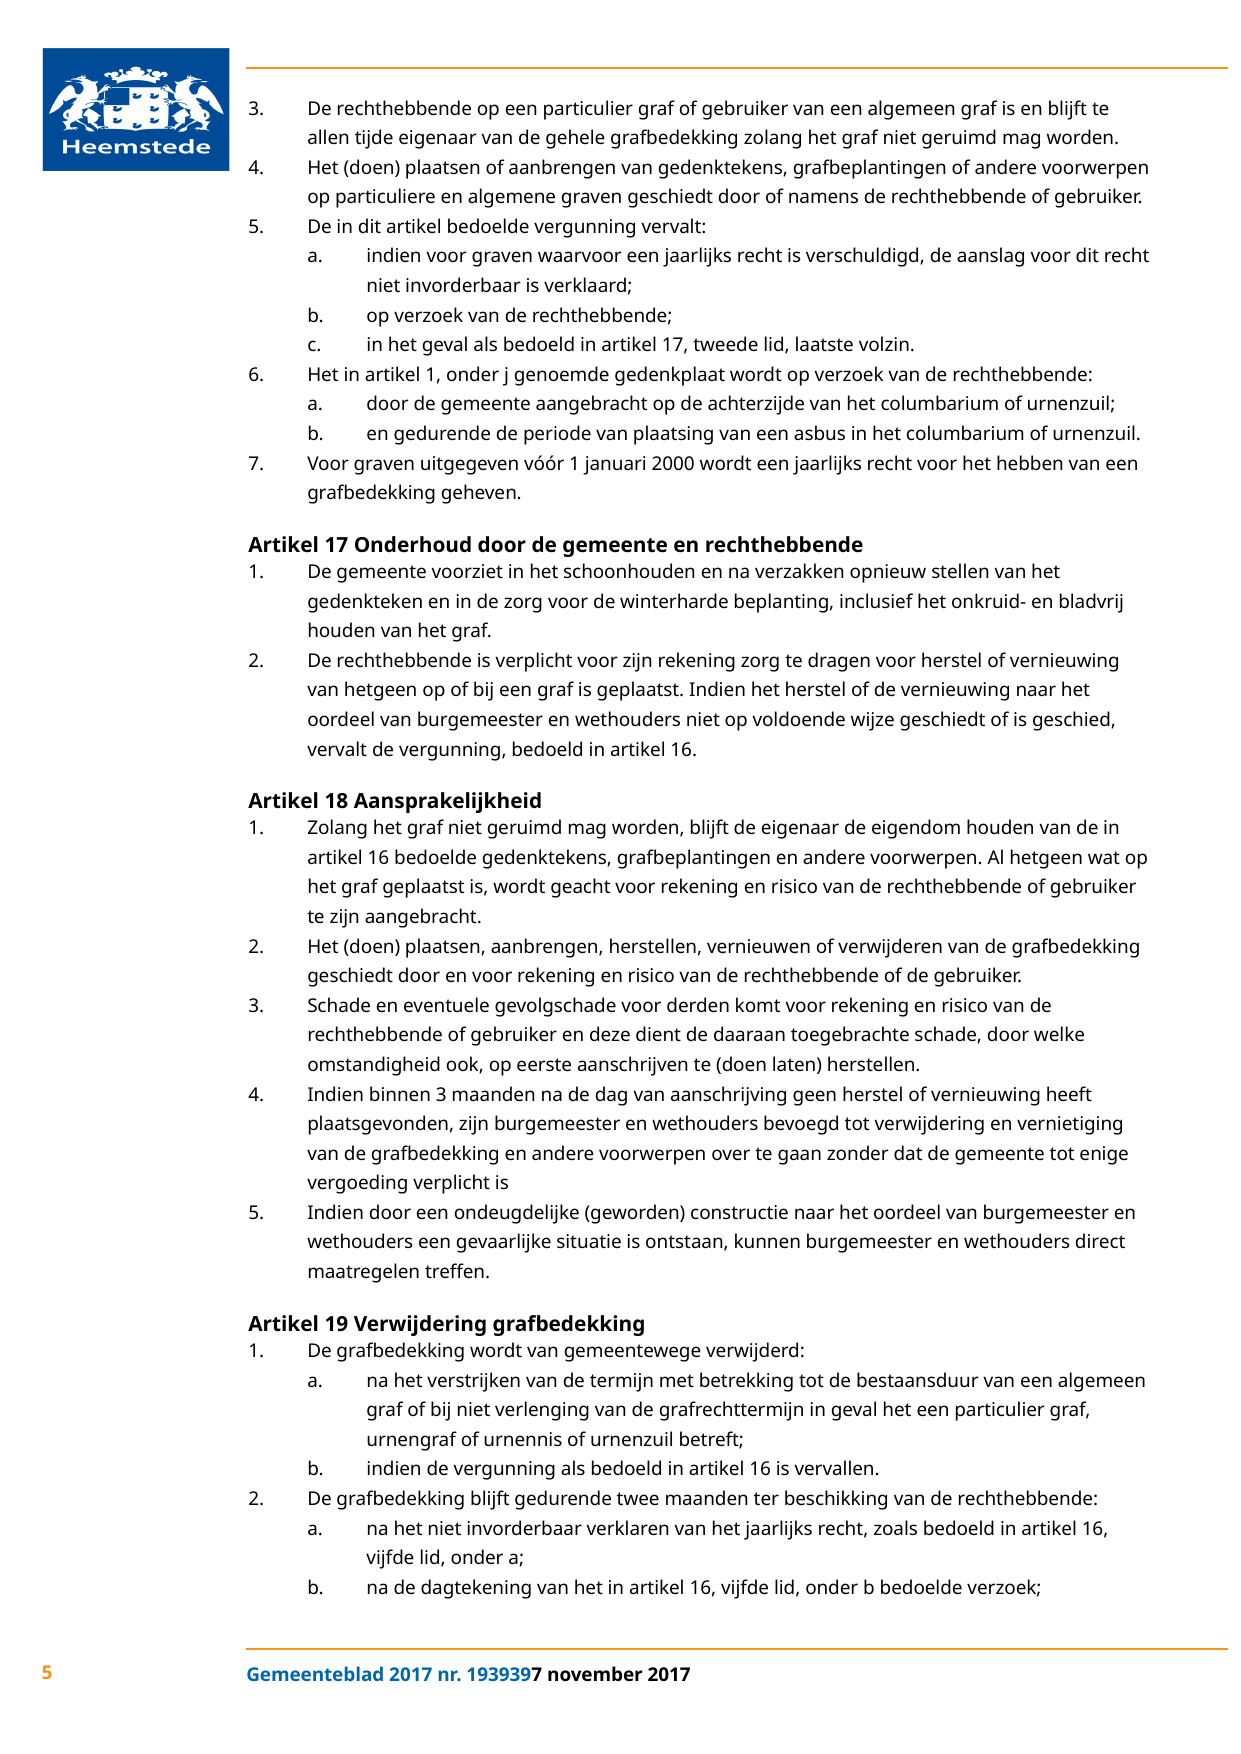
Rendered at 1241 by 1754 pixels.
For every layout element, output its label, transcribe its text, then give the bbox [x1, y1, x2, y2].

text Artikel 18 Aansprakelijkheid [248, 786, 1152, 814]
list Voor graven uitgegeven vóór 1 januari 2000 wordt een jaarlijks recht voor het hebben van een grafbedekking geheven. [248, 450, 1152, 505]
text Artikel 19 Verwijdering grafbedekking [248, 1309, 1152, 1337]
list Het (doen) plaatsen, aanbrengen, herstellen, vernieuwen of verwijderen van de grafbedekking geschiedt door en voor rekening en risico van de rechthebbende of de gebruiker. [248, 933, 1152, 988]
list in het geval als bedoeld in artikel 17, tweede lid, laatste volzin. [307, 331, 1152, 357]
list De in dit artikel bedoelde vergunning vervalt: [248, 213, 1152, 239]
text Artikel 17 Onderhoud door de gemeente en rechthebbende [248, 530, 1152, 558]
list Indien door een ondeugdelijke (geworden) constructie naar het oordeel van burgemeester en wethouders een gevaarlijke situatie is ontstaan, kunnen burgemeester en wethouders direct maatregelen treffen. [248, 1199, 1152, 1284]
list Het (doen) plaatsen of aanbrengen van gedenktekens, grafbeplantingen of andere voorwerpen op particuliere en algemene graven geschiedt door of namens de rechthebbende of gebruiker. [248, 154, 1152, 209]
list De rechthebbende is verplicht voor zijn rekening zorg te dragen voor herstel of vernieuwing van hetgeen op of bij een graf is geplaatst. Indien het herstel of de vernieuwing naar het oordeel van burgemeester en wethouders niet op voldoende wijze geschiedt of is geschied, vervalt de vergunning, bedoeld in artikel 16. [248, 647, 1152, 761]
list na de dagtekening van het in artikel 16, vijfde lid, onder b bedoelde verzoek; [307, 1574, 1152, 1599]
list Indien binnen 3 maanden na de dag van aanschrijving geen herstel of vernieuwing heeft plaatsgevonden, zijn burgemeester en wethouders bevoegd tot verwijdering en vernietiging van de grafbedekking en andere voorwerpen over te gaan zonder dat de gemeente tot enige vergoeding verplicht is [248, 1081, 1152, 1195]
list De grafbedekking blijft gedurende twee maanden ter beschikking van de rechthebbende: [248, 1485, 1152, 1511]
list Schade en eventuele gevolgschade voor derden komt voor rekening en risico van de rechthebbende of gebruiker en deze dient de daaraan toegebrachte schade, door welke omstandigheid ook, op eerste aanschrijven te (doen laten) herstellen. [248, 992, 1152, 1077]
picture [41, 47, 231, 172]
list door de gemeente aangebracht op de achterzijde van het columbarium of urnenzuil; [307, 391, 1152, 416]
list De rechthebbende op een particulier graf of gebruiker van een algemeen graf is en blijft te allen tijde eigenaar van de gehele grafbedekking zolang het graf niet geruimd mag worden. [248, 95, 1152, 150]
list Het in artikel 1, onder j genoemde gedenkplaat wordt op verzoek van de rechthebbende: [248, 361, 1152, 387]
list en gedurende de periode van plaatsing van een asbus in het columbarium of urnenzuil. [307, 420, 1152, 446]
list Zolang het graf niet geruimd mag worden, blijft de eigenaar de eigendom houden van de in artikel 16 bedoelde gedenktekens, grafbeplantingen en andere voorwerpen. Al hetgeen wat op het graf geplaatst is, wordt geacht voor rekening en risico van de rechthebbende of gebruiker te zijn aangebracht. [248, 814, 1152, 929]
list na het niet invorderbaar verklaren van het jaarlijks recht, zoals bedoeld in artikel 16, vijfde lid, onder a; [307, 1515, 1152, 1570]
list De gemeente voorziet in het schoonhouden en na verzakken opnieuw stellen van het gedenkteken en in de zorg voor de winterharde beplanting, inclusief het onkruid- en bladvrij houden van het graf. [248, 558, 1152, 643]
list De grafbedekking wordt van gemeentewege verwijderd: [248, 1337, 1152, 1363]
list na het verstrijken van de termijn met betrekking tot de bestaansduur van een algemeen graf of bij niet verlenging van de grafrechttermijn in geval het een particulier graf, urnengraf of urnennis of urnenzuil betreft; [307, 1367, 1152, 1452]
list indien voor graven waarvoor een jaarlijks recht is verschuldigd, de aanslag voor dit recht niet invorderbaar is verklaard; [307, 243, 1152, 298]
list op verzoek van de rechthebbende; [307, 302, 1152, 328]
list indien de vergunning als bedoeld in artikel 16 is vervallen. [307, 1456, 1152, 1481]
